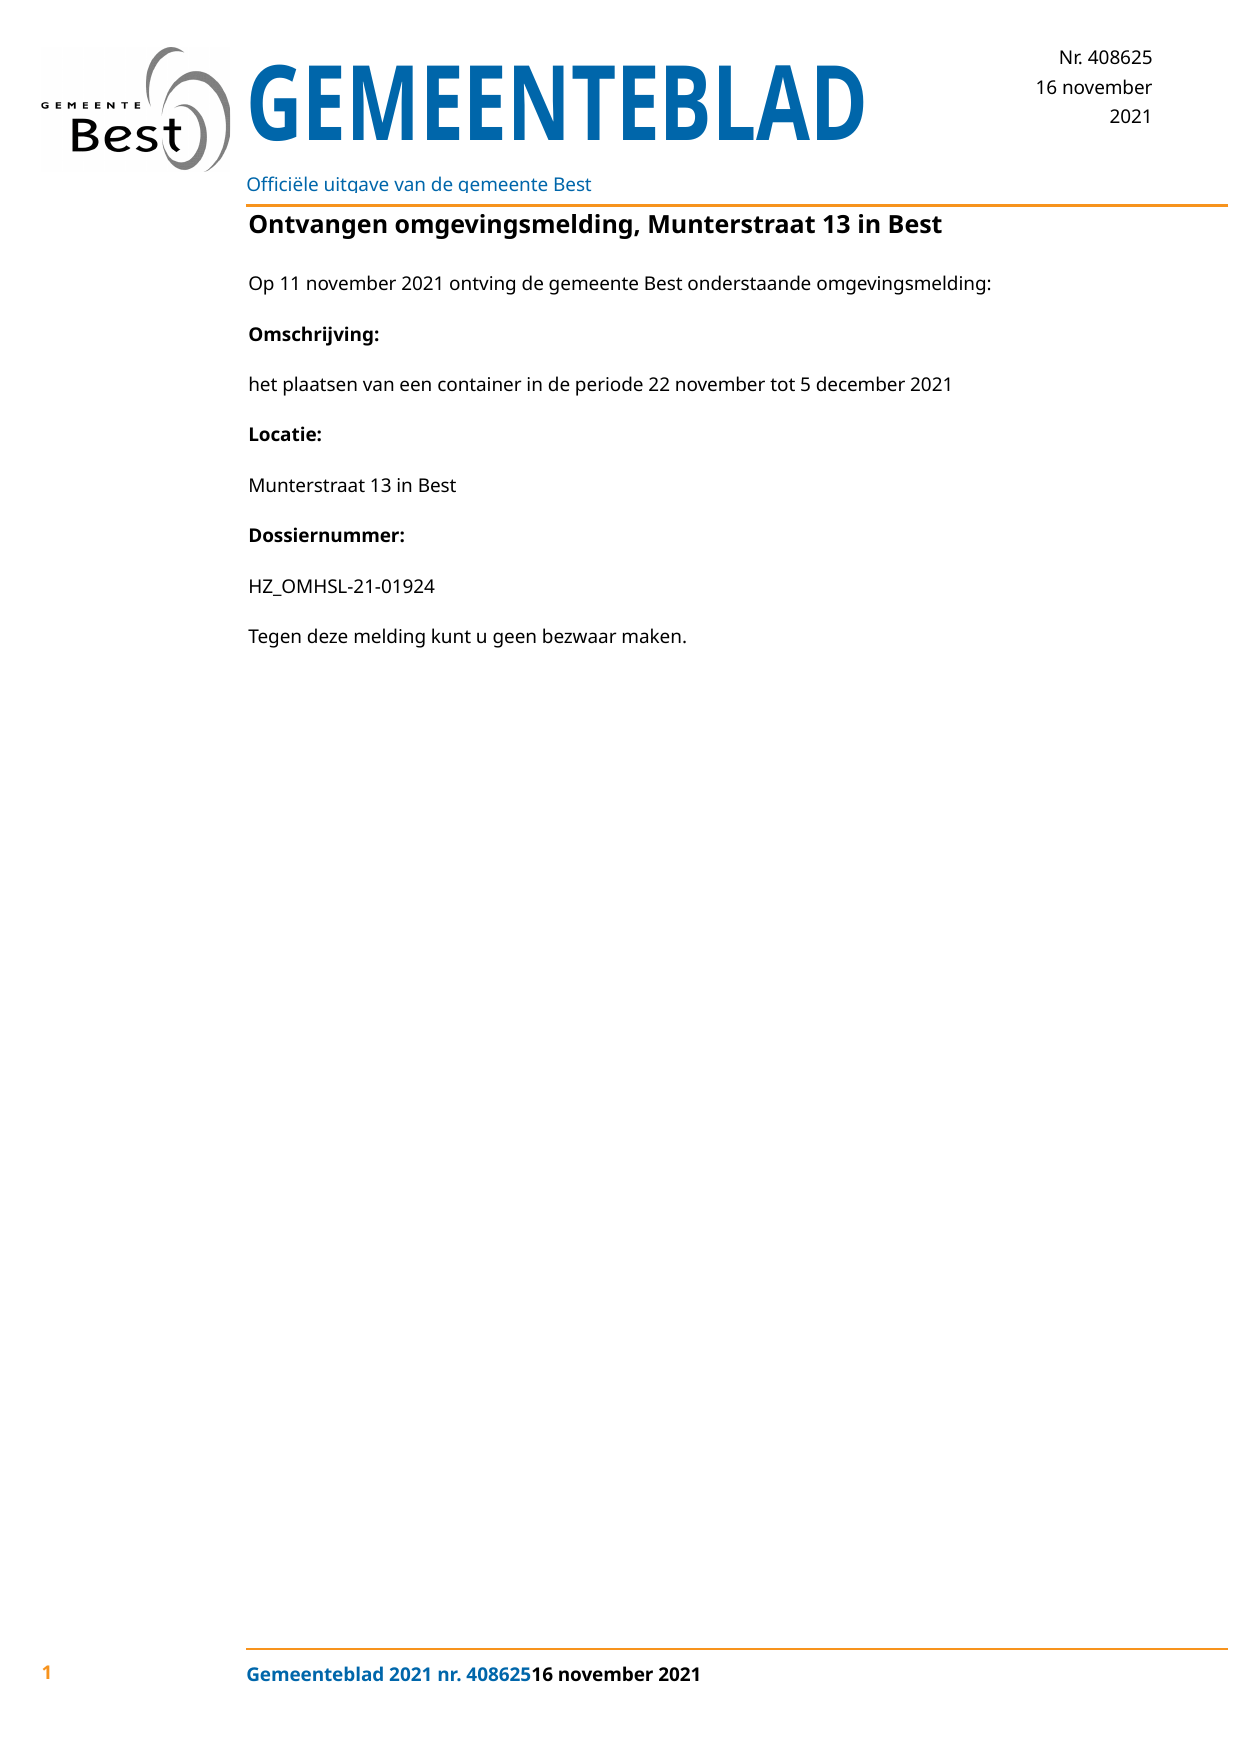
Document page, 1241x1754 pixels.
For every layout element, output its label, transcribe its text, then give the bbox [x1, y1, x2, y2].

text Ontvangen omgevingsmelding, Munterstraat 13 in Best [248, 207, 1152, 241]
text Locatie: [248, 422, 1152, 447]
text Dossiernummer: [248, 522, 1152, 548]
picture [41, 47, 231, 172]
text Munterstraat 13 in Best [248, 472, 1152, 498]
text HZ_OMHSL-21-01924 [248, 573, 1152, 598]
text Op 11 november 2021 ontving de gemeente Best onderstaande omgevingsmelding: [248, 270, 1152, 296]
text het plaatsen van een container in de periode 22 november tot 5 december 2021 [248, 371, 1152, 397]
text Tegen deze melding kunt u geen bezwaar maken. [248, 623, 1152, 649]
text Omschrijving: [248, 321, 1152, 346]
